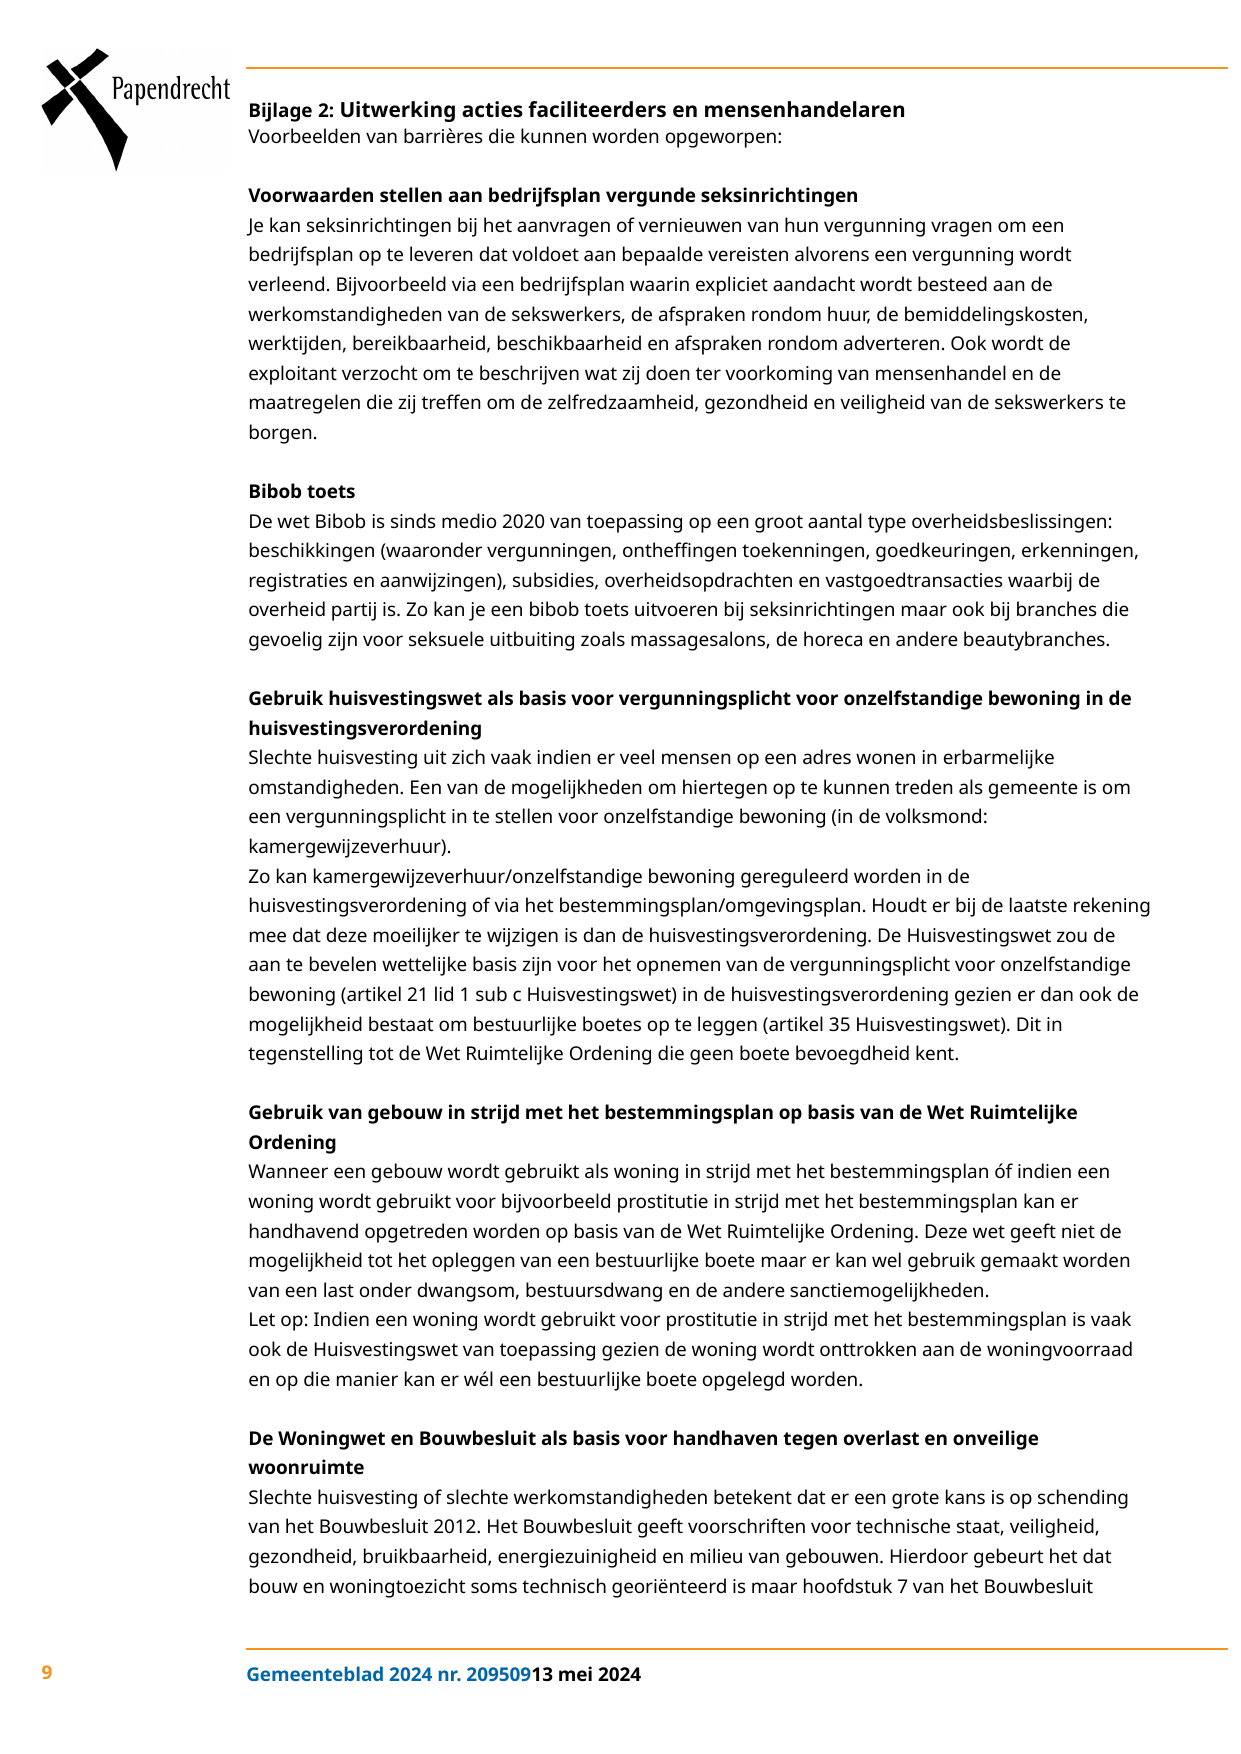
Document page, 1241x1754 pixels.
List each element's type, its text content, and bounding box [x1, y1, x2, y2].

text Je kan seksinrichtingen bij het aanvragen of vernieuwen van hun vergunning vragen om een bedrijfsplan op te leveren dat voldoet aan bepaalde vereisten alvorens een vergunning wordt verleend. Bijvoorbeeld via een bedrijfsplan waarin expliciet aandacht wordt besteed aan de werkomstandigheden van de sekswerkers, de afspraken rondom huur, de bemiddelingskosten, werktijden, bereikbaarheid, beschikbaarheid en afspraken rondom adverteren. Ook wordt de exploitant verzocht om te beschrijven wat zij doen ter voorkoming van mensenhandel en de maatregelen die zij treffen om de zelfredzaamheid, gezondheid en veiligheid van de sekswerkers te borgen. [248, 212, 1152, 445]
text De Woningwet en Bouwbesluit als basis voor handhaven tegen overlast en onveilige woonruimte [248, 1425, 1152, 1480]
text Bibob toets [248, 478, 1152, 504]
text Gebruik huisvestingswet als basis voor vergunningsplicht voor onzelfstandige bewoning in de huisvestingsverordening [248, 685, 1152, 741]
text Bijlage 2: Uitwerking acties faciliteerders en mensenhandelaren [248, 95, 1152, 123]
text De wet Bibob is sinds medio 2020 van toepassing op een groot aantal type overheidsbeslissingen: beschikkingen (waaronder vergunningen, ontheffingen toekenningen, goedkeuringen, erkenningen, registraties en aanwijzingen), subsidies, overheidsopdrachten en vastgoedtransacties waarbij de overheid partij is. Zo kan je een bibob toets uitvoeren bij seksinrichtingen maar ook bij branches die gevoelig zijn voor seksuele uitbuiting zoals massagesalons, de horeca en andere beautybranches. [248, 508, 1152, 652]
text Let op: Indien een woning wordt gebruikt voor prostitutie in strijd met het bestemmingsplan is vaak ook de Huisvestingswet van toepassing gezien de woning wordt onttrokken aan de woningvoorraad en op die manier kan er wél een bestuurlijke boete opgelegd worden. [248, 1307, 1152, 1392]
text Slechte huisvesting uit zich vaak indien er veel mensen op een adres wonen in erbarmelijke omstandigheden. Een van de mogelijkheden om hiertegen op te kunnen treden als gemeente is om een vergunningsplicht in te stellen voor onzelfstandige bewoning (in de volksmond: kamergewijzeverhuur). [248, 744, 1152, 859]
text Slechte huisvesting of slechte werkomstandigheden betekent dat er een grote kans is op schending van het Bouwbesluit 2012. Het Bouwbesluit geeft voorschriften voor technische staat, veiligheid, gezondheid, bruikbaarheid, energiezuinigheid en milieu van gebouwen. Hierdoor gebeurt het dat bouw en woningtoezicht soms technisch georiënteerd is maar hoofdstuk 7 van het Bouwbesluit [248, 1484, 1152, 1599]
picture [41, 47, 231, 172]
text Wanneer een gebouw wordt gebruikt als woning in strijd met het bestemmingsplan óf indien een woning wordt gebruikt voor bijvoorbeeld prostitutie in strijd met het bestemmingsplan kan er handhavend opgetreden worden op basis van de Wet Ruimtelijke Ordening. Deze wet geeft niet de mogelijkheid tot het opleggen van een bestuurlijke boete maar er kan wel gebruik gemaakt worden van een last onder dwangsom, bestuursdwang en de andere sanctiemogelijkheden. [248, 1159, 1152, 1303]
text Gebruik van gebouw in strijd met het bestemmingsplan op basis van de Wet Ruimtelijke Ordening [248, 1099, 1152, 1155]
text Voorwaarden stellen aan bedrijfsplan vergunde seksinrichtingen [248, 182, 1152, 208]
text Zo kan kamergewijzeverhuur/onzelfstandige bewoning gereguleerd worden in de huisvestingsverordening of via het bestemmingsplan/omgevingsplan. Houdt er bij de laatste rekening mee dat deze moeilijker te wijzigen is dan de huisvestingsverordening. De Huisvestingswet zou de aan te bevelen wettelijke basis zijn voor het opnemen van de vergunningsplicht voor onzelfstandige bewoning (artikel 21 lid 1 sub c Huisvestingswet) in de huisvestingsverordening gezien er dan ook de mogelijkheid bestaat om bestuurlijke boetes op te leggen (artikel 35 Huisvestingswet). Dit in tegenstelling tot de Wet Ruimtelijke Ordening die geen boete bevoegdheid kent. [248, 863, 1152, 1066]
text Voorbeelden van barrières die kunnen worden opgeworpen: [248, 123, 1152, 149]
